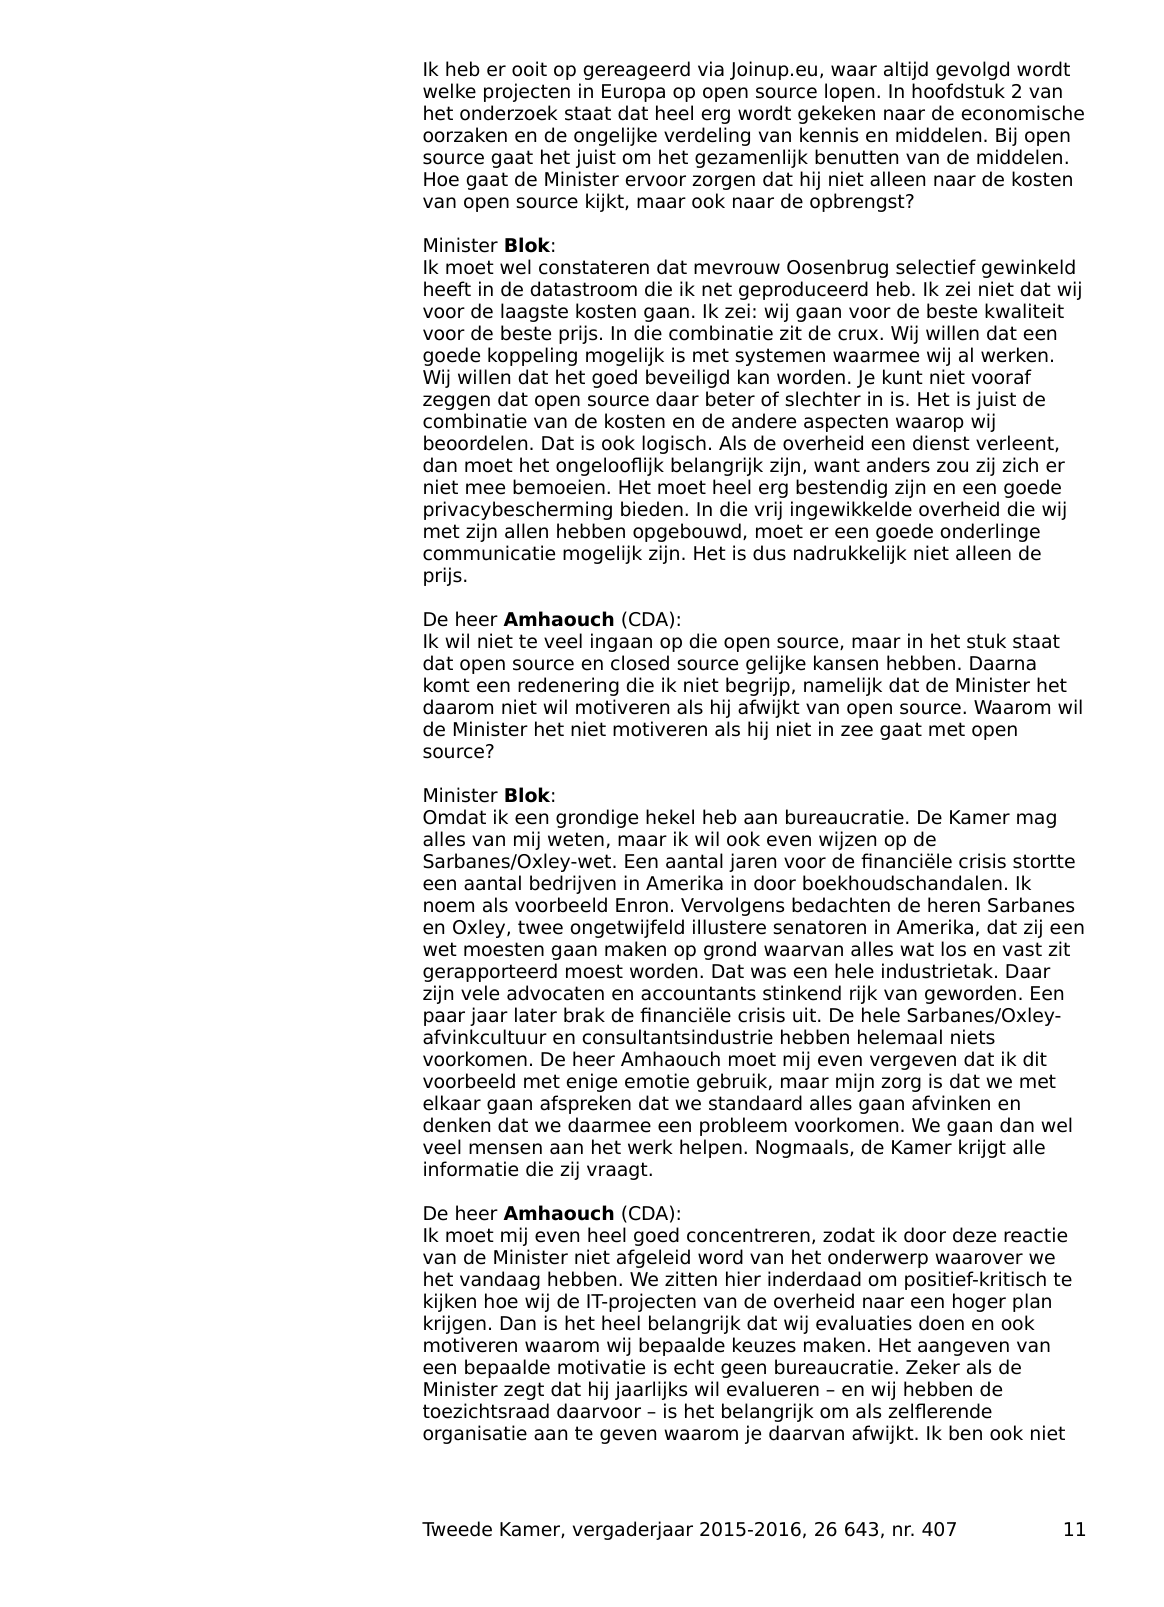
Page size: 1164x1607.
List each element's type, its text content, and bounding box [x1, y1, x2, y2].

text De heer Amhaouch (CDA): [422, 609, 1087, 631]
text De heer Amhaouch (CDA): [422, 1203, 1087, 1225]
text Ik wil niet te veel ingaan op die open source, maar in het stuk staat dat open source en closed source gelijke kansen hebben. Daarna komt een redenering die ik niet begrijp, namelijk dat de Minister het daarom niet wil motiveren als hij afwijkt van open source. Waarom wil de Minister het niet motiveren als hij niet in zee gaat met open source? [422, 631, 1087, 763]
text Ik moet wel constateren dat mevrouw Oosenbrug selectief gewinkeld heeft in de datastroom die ik net geproduceerd heb. Ik zei niet dat wij voor de laagste kosten gaan. Ik zei: wij gaan voor de beste kwaliteit voor de beste prijs. In die combinatie zit de crux. Wij willen dat een goede koppeling mogelijk is met systemen waarmee wij al werken. Wij willen dat het goed beveiligd kan worden. Je kunt niet vooraf zeggen dat open source daar beter of slechter in is. Het is juist de combinatie van de kosten en de andere aspecten waarop wij beoordelen. Dat is ook logisch. Als de overheid een dienst verleent, dan moet het ongelooflijk belangrijk zijn, want anders zou zij zich er niet mee bemoeien. Het moet heel erg bestendig zijn en een goede privacybescherming bieden. In die vrij ingewikkelde overheid die wij met zijn allen hebben opgebouwd, moet er een goede onderlinge communicatie mogelijk zijn. Het is dus nadrukkelijk niet alleen de prijs. [422, 257, 1087, 587]
text Minister Blok: [422, 785, 1087, 807]
text Ik moet mij even heel goed concentreren, zodat ik door deze reactie van de Minister niet afgeleid word van het onderwerp waarover we het vandaag hebben. We zitten hier inderdaad om positief-kritisch te kijken hoe wij de IT-projecten van de overheid naar een hoger plan krijgen. Dan is het heel belangrijk dat wij evaluaties doen en ook motiveren waarom wij bepaalde keuzes maken. Het aangeven van een bepaalde motivatie is echt geen bureaucratie. Zeker als de Minister zegt dat hij jaarlijks wil evalueren – en wij hebben de toezichtsraad daarvoor – is het belangrijk om als zelflerende organisatie aan te geven waarom je daarvan afwijkt. Ik ben ook niet [422, 1225, 1087, 1444]
text Ik heb er ooit op gereageerd via Joinup.eu, waar altijd gevolgd wordt welke projecten in Europa op open source lopen. In hoofdstuk 2 van het onderzoek staat dat heel erg wordt gekeken naar de economische oorzaken en de ongelijke verdeling van kennis en middelen. Bij open source gaat het juist om het gezamenlijk benutten van de middelen. Hoe gaat de Minister ervoor zorgen dat hij niet alleen naar de kosten van open source kijkt, maar ook naar de opbrengst? [422, 59, 1087, 213]
text Omdat ik een grondige hekel heb aan bureaucratie. De Kamer mag alles van mij weten, maar ik wil ook even wijzen op de Sarbanes/Oxley-wet. Een aantal jaren voor de financiële crisis stortte een aantal bedrijven in Amerika in door boekhoudschandalen. Ik noem als voorbeeld Enron. Vervolgens bedachten de heren Sarbanes en Oxley, twee ongetwijfeld illustere senatoren in Amerika, dat zij een wet moesten gaan maken op grond waarvan alles wat los en vast zit gerapporteerd moest worden. Dat was een hele industrietak. Daar zijn vele advocaten en accountants stinkend rijk van geworden. Een paar jaar later brak de financiële crisis uit. De hele Sarbanes/Oxley-afvinkcultuur en consultantsindustrie hebben helemaal niets voorkomen. De heer Amhaouch moet mij even vergeven dat ik dit voorbeeld met enige emotie gebruik, maar mijn zorg is dat we met elkaar gaan afspreken dat we standaard alles gaan afvinken en denken dat we daarmee een probleem voorkomen. We gaan dan wel veel mensen aan het werk helpen. Nogmaals, de Kamer krijgt alle informatie die zij vraagt. [422, 807, 1087, 1181]
text Minister Blok: [422, 235, 1087, 257]
